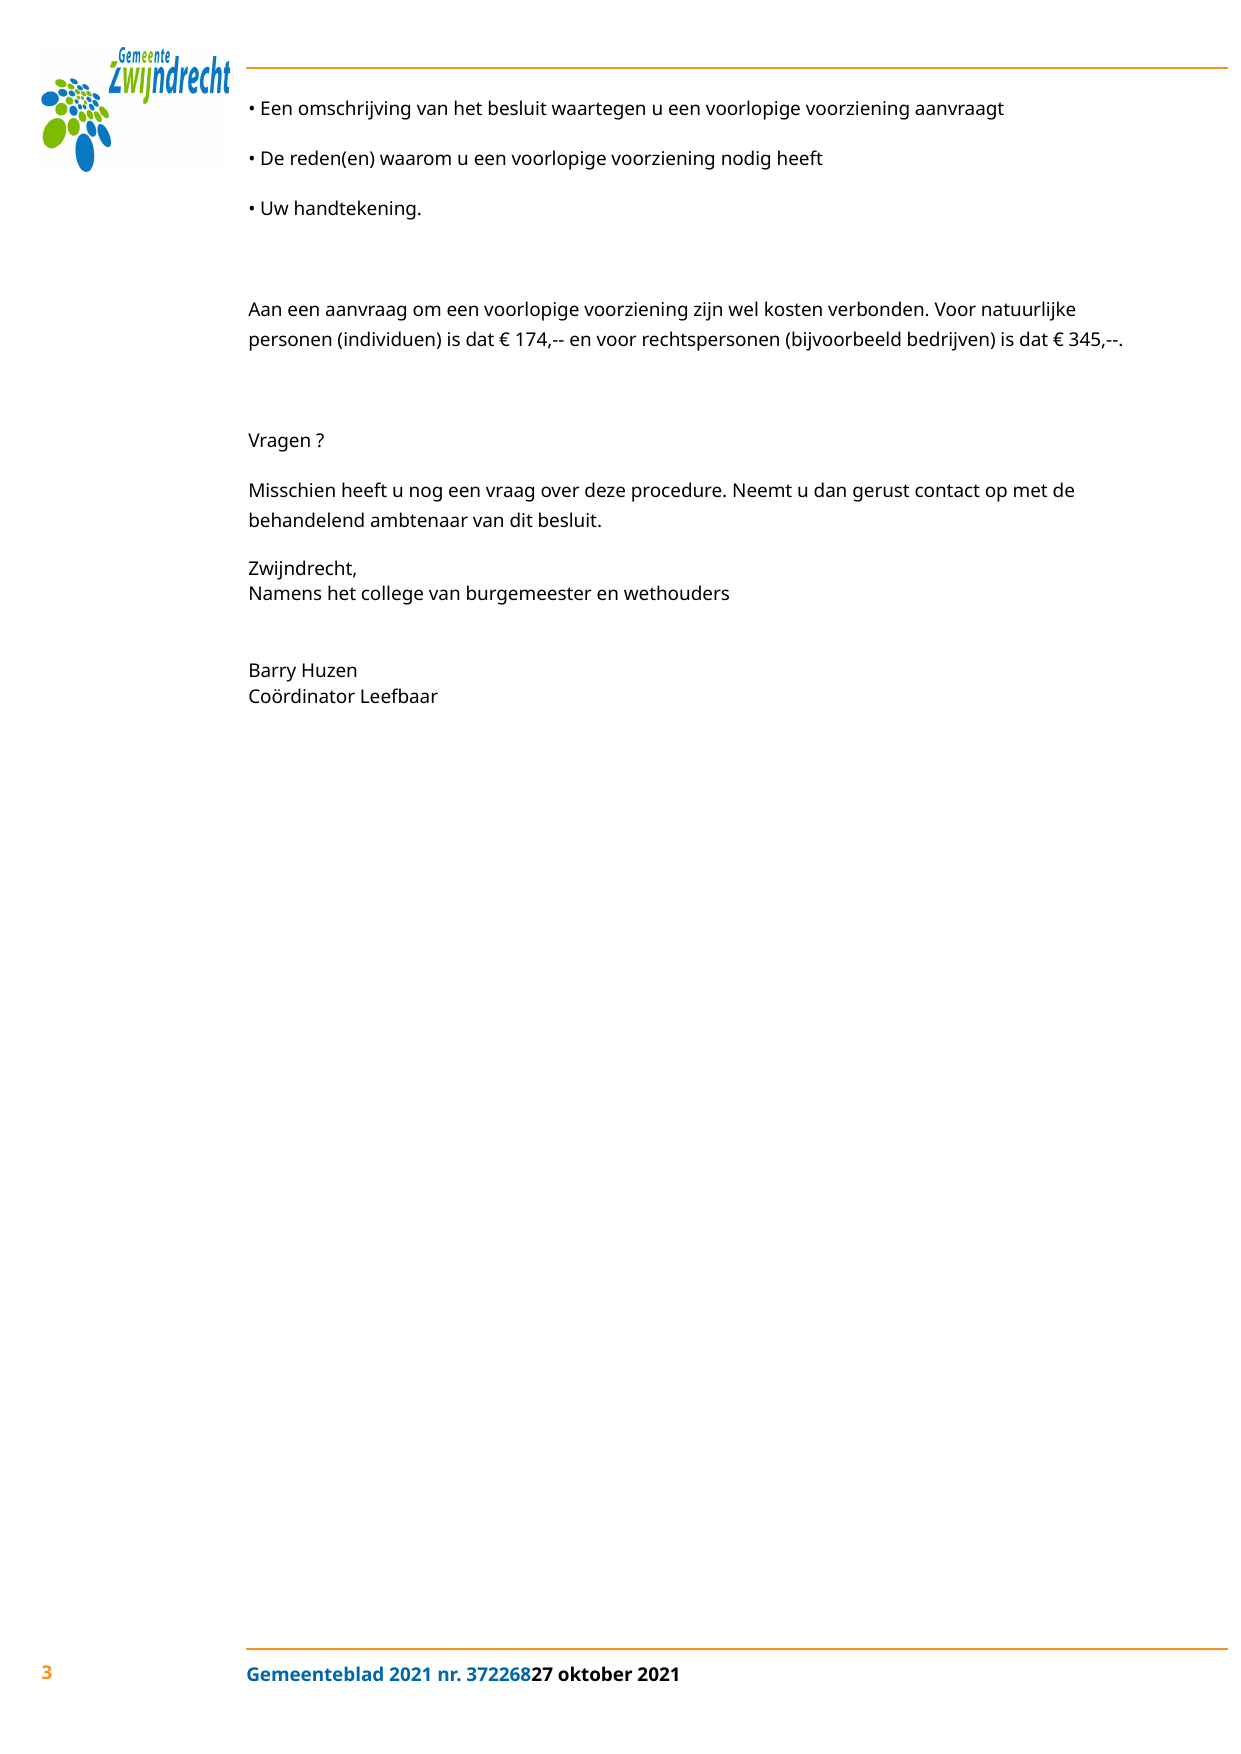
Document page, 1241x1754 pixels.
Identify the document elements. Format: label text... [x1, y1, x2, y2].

text • Een omschrijving van het besluit waartegen u een voorlopige voorziening aanvraagt [248, 95, 1152, 121]
picture [41, 47, 231, 172]
text • De reden(en) waarom u een voorlopige voorziening nodig heeft [248, 145, 1152, 171]
text • Uw handtekening. [248, 196, 1152, 221]
text Coördinator Leefbaar [248, 683, 1152, 709]
text Namens het college van burgemeester en wethouders [248, 580, 1152, 606]
text Vragen ? [248, 427, 1152, 453]
text Barry Huzen [248, 658, 1152, 683]
text Zwijndrecht, [248, 555, 1152, 580]
text Misschien heeft u nog een vraag over deze procedure. Neemt u dan gerust contact op met de behandelend ambtenaar van dit besluit. [248, 477, 1152, 533]
text Aan een aanvraag om een voorlopige voorziening zijn wel kosten verbonden. Voor natuurlijke personen (individuen) is dat € 174,-- en voor rechtspersonen (bijvoorbeeld bedrijven) is dat € 345,--. [248, 296, 1152, 352]
